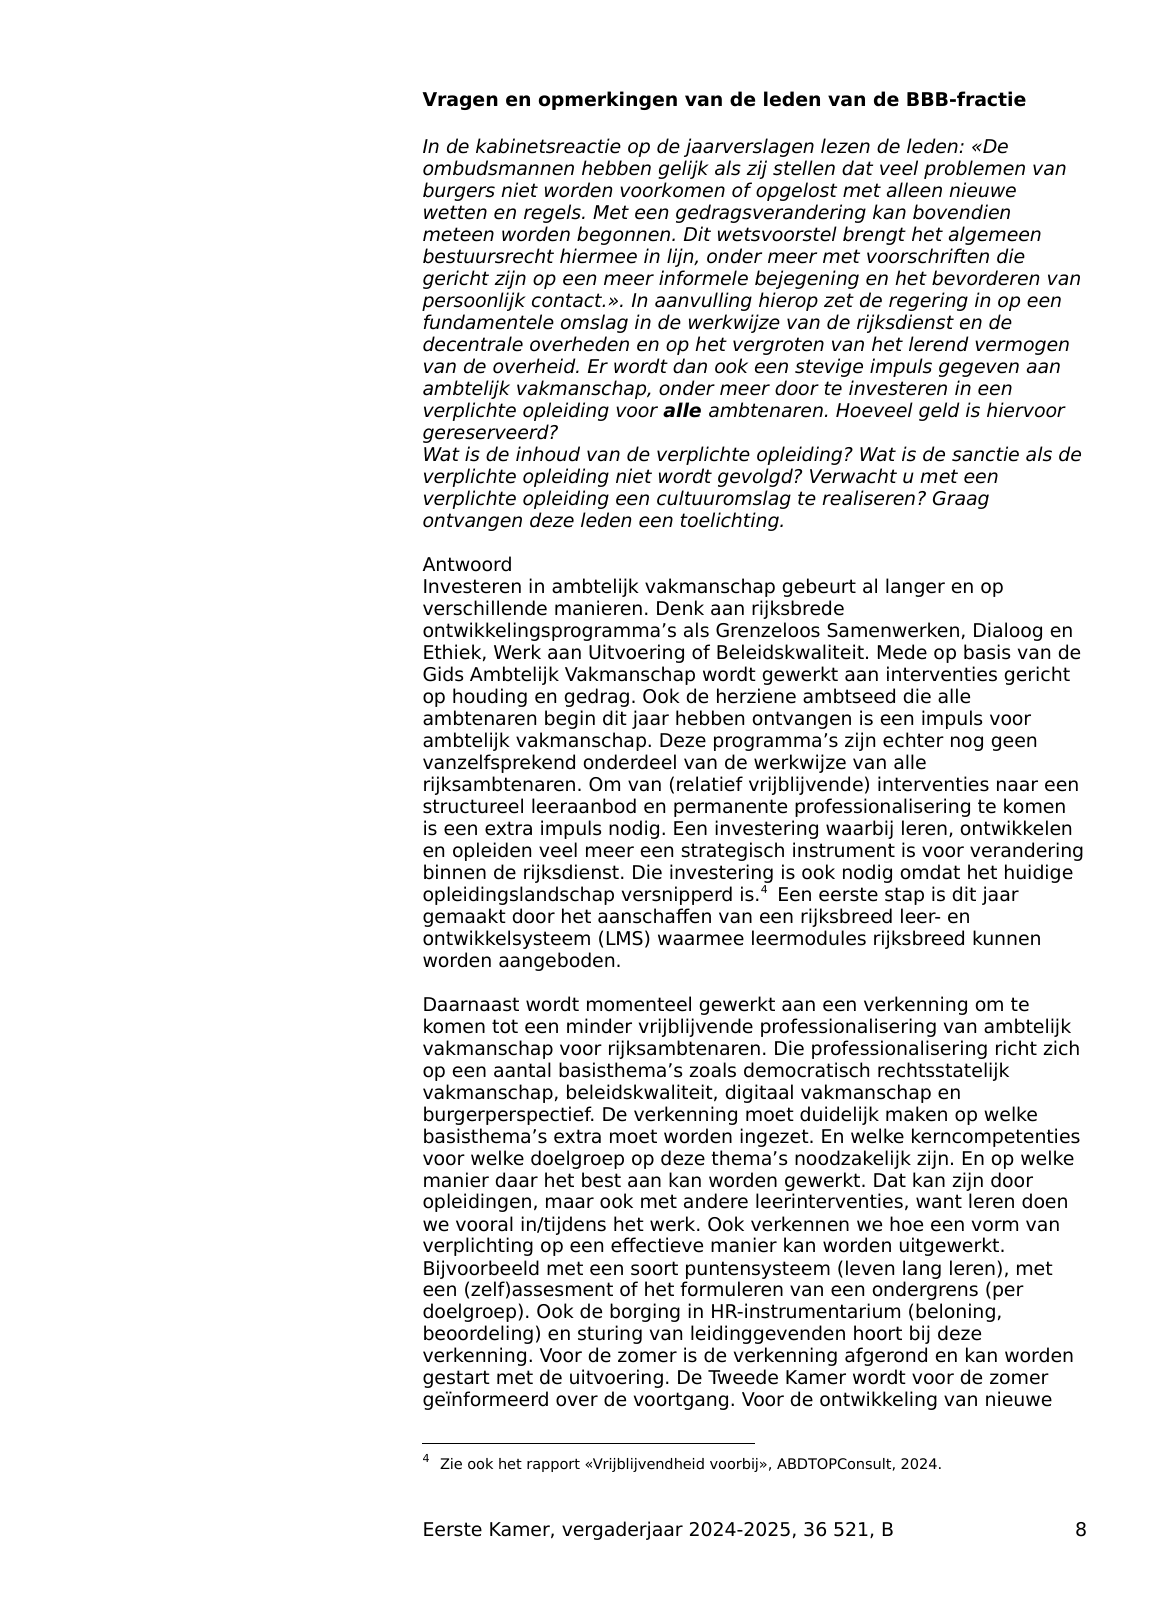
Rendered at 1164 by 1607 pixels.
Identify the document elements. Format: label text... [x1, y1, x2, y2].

text Wat is de inhoud van de verplichte opleiding? Wat is de sanctie als de verplichte opleiding niet wordt gevolgd? Verwacht u met een verplichte opleiding een cultuuromslag te realiseren? Graag ontvangen deze leden een toelichting. [422, 444, 1087, 532]
text Daarnaast wordt momenteel gewerkt aan een verkenning om te komen tot een minder vrijblijvende professionalisering van ambtelijk vakmanschap voor rijksambtenaren. Die professionalisering richt zich op een aantal basisthema’s zoals democratisch rechtsstatelijk vakmanschap, beleidskwaliteit, digitaal vakmanschap en burgerperspectief. De verkenning moet duidelijk maken op welke basisthema’s extra moet worden ingezet. En welke kerncompetenties voor welke doelgroep op deze thema’s noodzakelijk zijn. En op welke manier daar het best aan kan worden gewerkt. Dat kan zijn door opleidingen, maar ook met andere leerinterventies, want leren doen we vooral in/tijdens het werk. Ook verkennen we hoe een vorm van verplichting op een effectieve manier kan worden uitgewerkt. Bijvoorbeeld met een soort puntensysteem (leven lang leren), met een (zelf)assesment of het formuleren van een ondergrens (per doelgroep). Ook de borging in HR-instrumentarium (beloning, beoordeling) en sturing van leidinggevenden hoort bij deze verkenning. Voor de zomer is de verkenning afgerond en kan worden gestart met de uitvoering. De Tweede Kamer wordt voor de zomer geïnformeerd over de voortgang. Voor de ontwikkeling van nieuwe [422, 994, 1087, 1411]
text Zie ook het rapport «Vrijblijvendheid voorbij», ABDTOPConsult, 2024. [422, 1452, 1087, 1474]
text Investeren in ambtelijk vakmanschap gebeurt al langer en op verschillende manieren. Denk aan rijksbrede ontwikkelingsprogramma’s als Grenzeloos Samenwerken, Dialoog en Ethiek, Werk aan Uitvoering of Beleidskwaliteit. Mede op basis van de Gids Ambtelijk Vakmanschap wordt gewerkt aan interventies gericht op houding en gedrag. Ook de herziene ambtseed die alle ambtenaren begin dit jaar hebben ontvangen is een impuls voor ambtelijk vakmanschap. Deze programma’s zijn echter nog geen vanzelfsprekend onderdeel van de werkwijze van alle rijksambtenaren. Om van (relatief vrijblijvende) interventies naar een structureel leeraanbod en permanente professionalisering te komen is een extra impuls nodig. Een investering waarbij leren, ontwikkelen en opleiden veel meer een strategisch instrument is voor verandering binnen de rijksdienst. Die investering is ook nodig omdat het huidige opleidingslandschap versnipperd is. Een eerste stap is dit jaar gemaakt door het aanschaffen van een rijksbreed leer- en ontwikkelsysteem (LMS) waarmee leermodules rijksbreed kunnen worden aangeboden. [422, 576, 1087, 971]
subtitle Vragen en opmerkingen van de leden van de BBB-fractie [422, 89, 1087, 111]
text In de kabinetsreactie op de jaarverslagen lezen de leden: «De ombudsmannen hebben gelijk als zij stellen dat veel problemen van burgers niet worden voorkomen of opgelost met alleen nieuwe wetten en regels. Met een gedragsverandering kan bovendien meteen worden begonnen. Dit wetsvoorstel brengt het algemeen bestuursrecht hiermee in lijn, onder meer met voorschriften die gericht zijn op een meer informele bejegening en het bevorderen van persoonlijk contact.». In aanvulling hierop zet de regering in op een fundamentele omslag in de werkwijze van de rijksdienst en de decentrale overheden en op het vergroten van het lerend vermogen van de overheid. Er wordt dan ook een stevige impuls gegeven aan ambtelijk vakmanschap, onder meer door te investeren in een verplichte opleiding voor alle ambtenaren. Hoeveel geld is hiervoor gereserveerd? [422, 136, 1087, 444]
text Antwoord [422, 554, 1087, 576]
